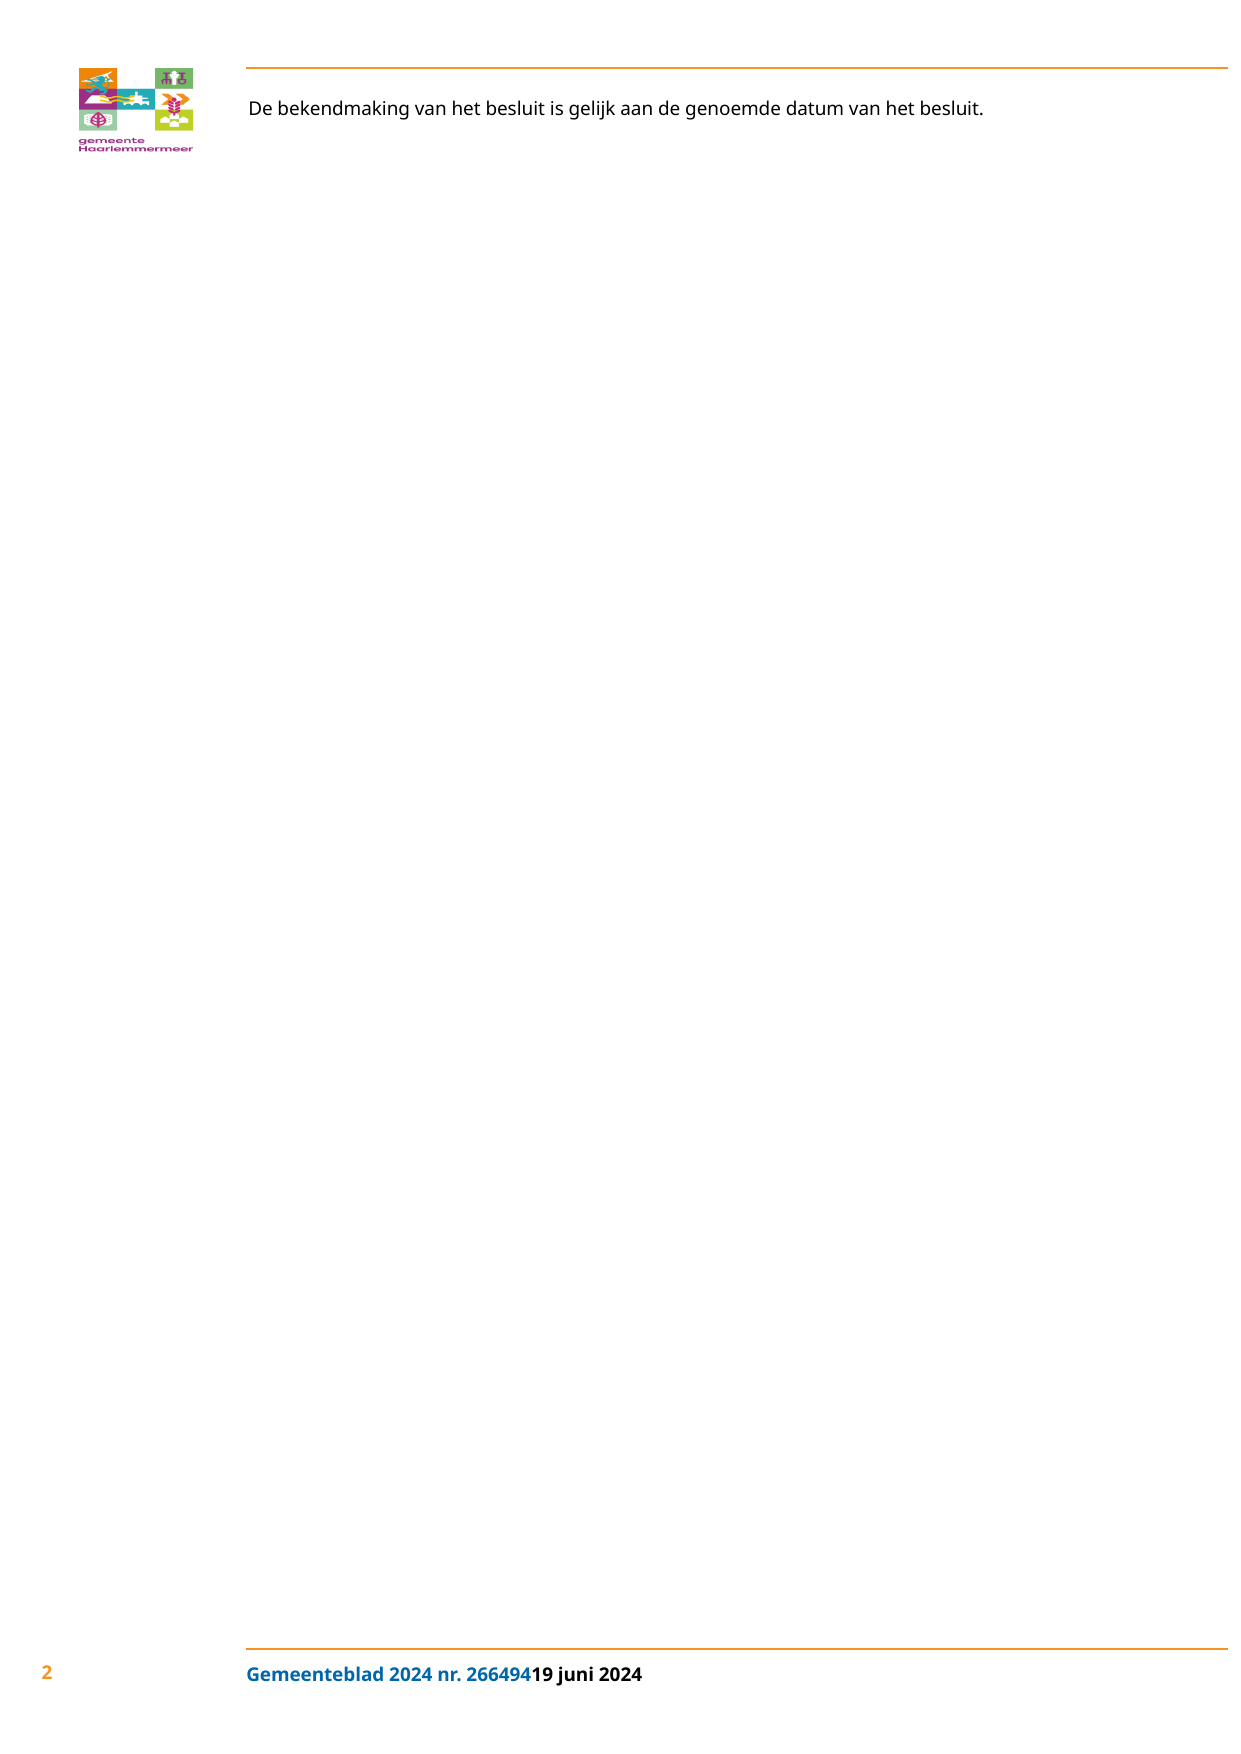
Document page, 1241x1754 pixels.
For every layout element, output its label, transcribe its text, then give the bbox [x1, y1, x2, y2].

picture [41, 47, 231, 172]
text De bekendmaking van het besluit is gelijk aan de genoemde datum van het besluit. [248, 95, 1152, 121]
